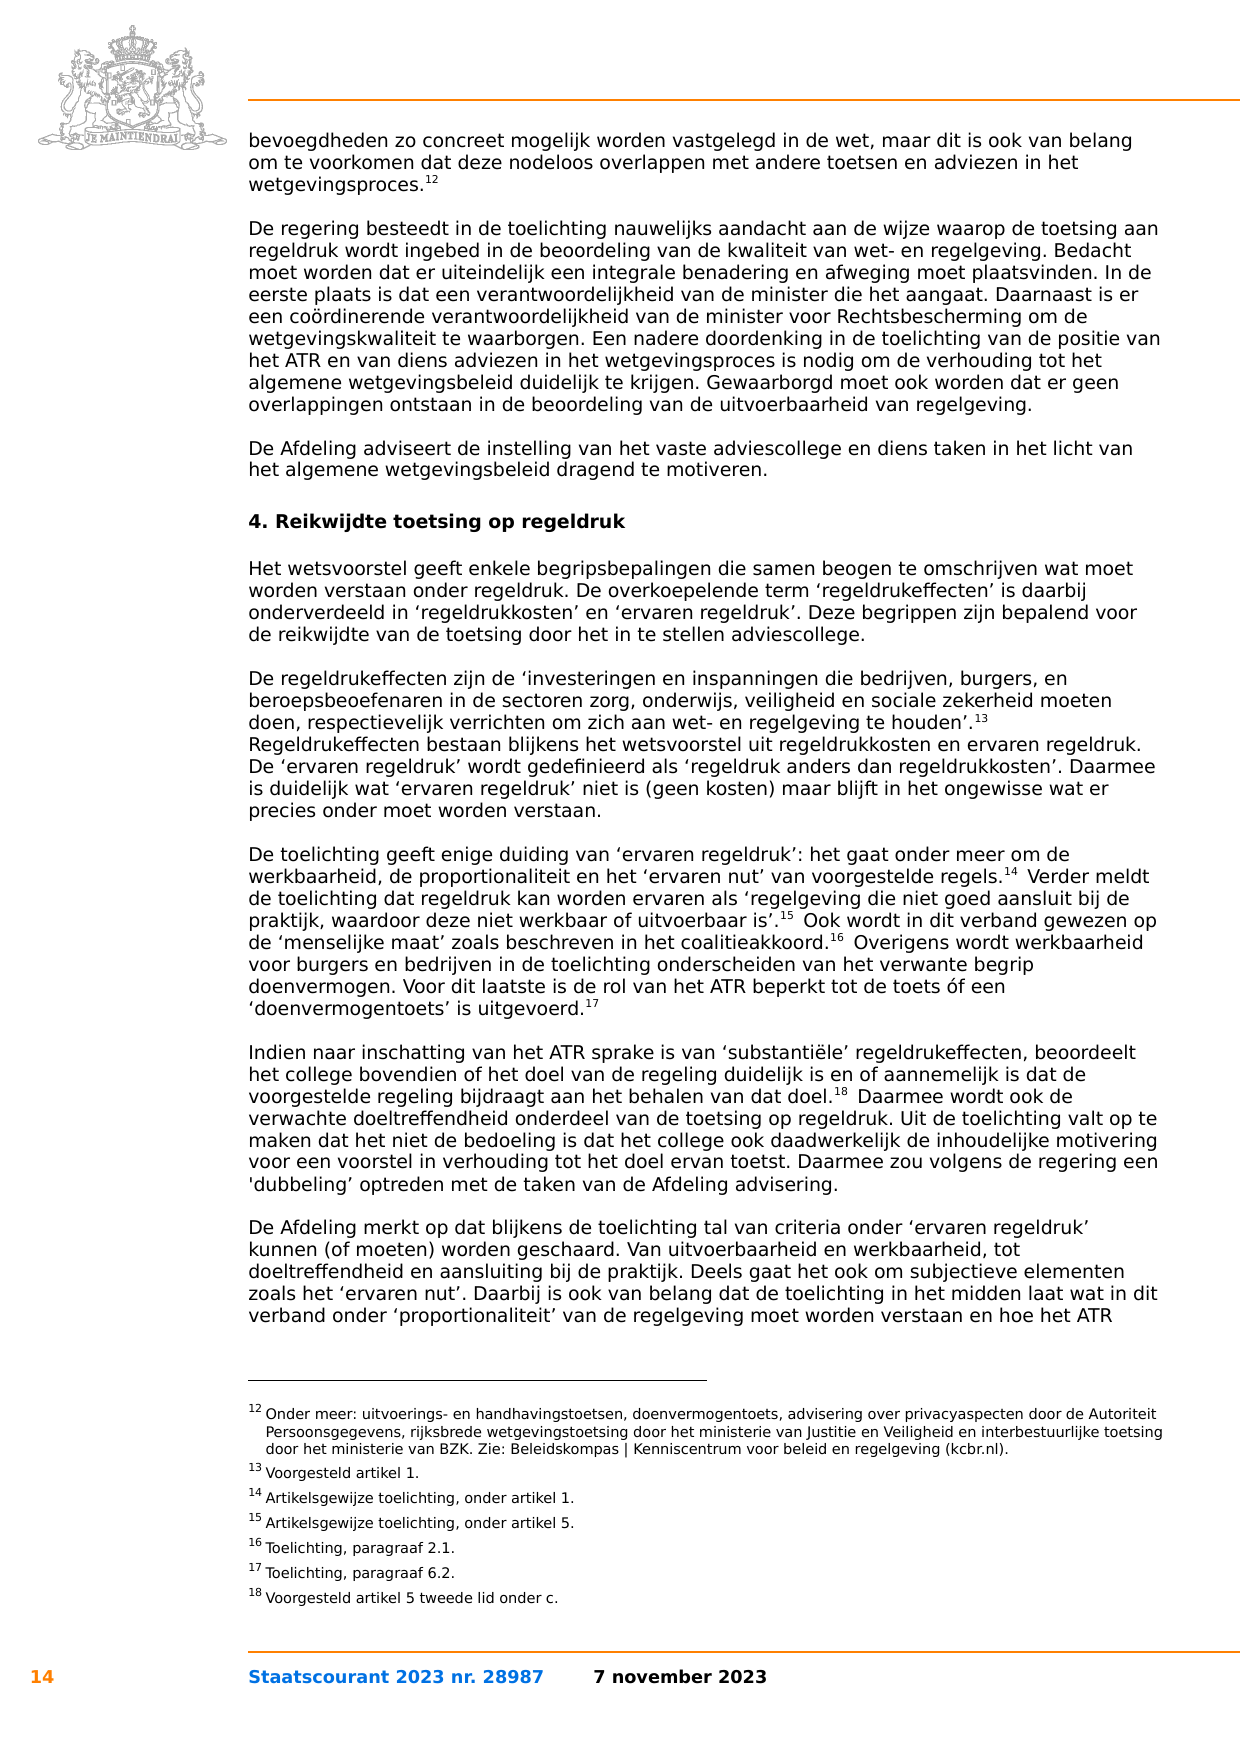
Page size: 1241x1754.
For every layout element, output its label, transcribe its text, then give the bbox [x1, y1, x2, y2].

text Voorgesteld artikel 5 tweede lid onder c. [248, 1586, 1163, 1608]
text Toelichting, paragraaf 2.1. [248, 1536, 1163, 1558]
text Artikelsgewijze toelichting, onder artikel 1. [248, 1486, 1163, 1508]
text Toelichting, paragraaf 6.2. [248, 1561, 1163, 1583]
text Indien naar inschatting van het ATR sprake is van ‘substantiële’ regeldrukeffecten, beoordeelt het college bovendien of het doel van de regeling duidelijk is en of aannemelijk is dat de voorgestelde regeling bijdraagt aan het behalen van dat doel. Daarmee wordt ook de verwachte doeltreffendheid onderdeel van de toetsing op regeldruk. Uit de toelichting valt op te maken dat het niet de bedoeling is dat het college ook daadwerkelijk de inhoudelijke motivering voor een voorstel in verhouding tot het doel ervan toetst. Daarmee zou volgens de regering een 'dubbeling’ optreden met de taken van de Afdeling advisering. [248, 1042, 1163, 1195]
text -bevoegdheden zo concreet mogelijk worden vastgelegd in de wet, maar dit is ook van belang om te voorkomen dat deze nodeloos overlappen met andere toetsen en adviezen in het wetgevingsproces. [248, 130, 1163, 196]
picture [38, 25, 227, 150]
subtitle 4. Reikwijdte toetsing op regeldruk [248, 511, 1163, 533]
text De Afdeling adviseert de instelling van het vaste adviescollege en diens taken in het licht van het algemene wetgevingsbeleid dragend te motiveren. [248, 437, 1163, 481]
text De Afdeling merkt op dat blijkens de toelichting tal van criteria onder ‘ervaren regeldruk’ kunnen (of moeten) worden geschaard. Van uitvoerbaarheid en werkbaarheid, tot doeltreffendheid en aansluiting bij de praktijk. Deels gaat het ook om subjectieve elementen zoals het ‘ervaren nut’. Daarbij is ook van belang dat de toelichting in het midden laat wat in dit verband onder ‘proportionaliteit’ van de regelgeving moet worden verstaan en hoe het ATR [248, 1217, 1163, 1327]
text De toelichting geeft enige duiding van ‘ervaren regeldruk’: het gaat onder meer om de werkbaarheid, de proportionaliteit en het ‘ervaren nut’ van voorgestelde regels. Verder meldt de toelichting dat regeldruk kan worden ervaren als ‘regelgeving die niet goed aansluit bij de praktijk, waardoor deze niet werkbaar of uitvoerbaar is’. Ook wordt in dit verband gewezen op de ‘menselijke maat’ zoals beschreven in het coalitieakkoord. Overigens wordt werkbaarheid voor burgers en bedrijven in de toelichting onderscheiden van het verwante begrip doenvermogen. Voor dit laatste is de rol van het ATR beperkt tot de toets óf een ‘doenvermogentoets’ is uitgevoerd. [248, 844, 1163, 1020]
text Onder meer: uitvoerings- en handhavingstoetsen, doenvermogentoets, advisering over privacyaspecten door de Autoriteit Persoonsgegevens, rijksbrede wetgevingstoetsing door het ministerie van Justitie en Veiligheid en interbestuurlijke toetsing door het ministerie van BZK. Zie: Beleidskompas | Kenniscentrum voor beleid en regelgeving (kcbr.nl). [248, 1402, 1163, 1458]
text De regering besteedt in de toelichting nauwelijks aandacht aan de wijze waarop de toetsing aan regeldruk wordt ingebed in de beoordeling van de kwaliteit van wet- en regelgeving. Bedacht moet worden dat er uiteindelijk een integrale benadering en afweging moet plaatsvinden. In de eerste plaats is dat een verantwoordelijkheid van de minister die het aangaat. Daarnaast is er een coördinerende verantwoordelijkheid van de minister voor Rechtsbescherming om de wetgevingskwaliteit te waarborgen. Een nadere doordenking in de toelichting van de positie van het ATR en van diens adviezen in het wetgevingsproces is nodig om de verhouding tot het algemene wetgevingsbeleid duidelijk te krijgen. Gewaarborgd moet ook worden dat er geen overlappingen ontstaan in de beoordeling van de uitvoerbaarheid van regelgeving. [248, 218, 1163, 416]
text De regeldrukeffecten zijn de ‘investeringen en inspanningen die bedrijven, burgers, en beroepsbeoefenaren in de sectoren zorg, onderwijs, veiligheid en sociale zekerheid moeten doen, respectievelijk verrichten om zich aan wet- en regelgeving te houden’. Regeldrukeffecten bestaan blijkens het wetsvoorstel uit regeldrukkosten en ervaren regeldruk. De ‘ervaren regeldruk’ wordt gedefinieerd als ‘regeldruk anders dan regeldrukkosten’. Daarmee is duidelijk wat ‘ervaren regeldruk’ niet is (geen kosten) maar blijft in het ongewisse wat er precies onder moet worden verstaan. [248, 668, 1163, 822]
text Voorgesteld artikel 1. [248, 1461, 1163, 1483]
text Het wetsvoorstel geeft enkele begripsbepalingen die samen beogen te omschrijven wat moet worden verstaan onder regeldruk. De overkoepelende term ‘regeldrukeffecten’ is daarbij onderverdeeld in ‘regeldrukkosten’ en ‘ervaren regeldruk’. Deze begrippen zijn bepalend voor de reikwijdte van de toetsing door het in te stellen adviescollege. [248, 558, 1163, 646]
text Artikelsgewijze toelichting, onder artikel 5. [248, 1511, 1163, 1533]
